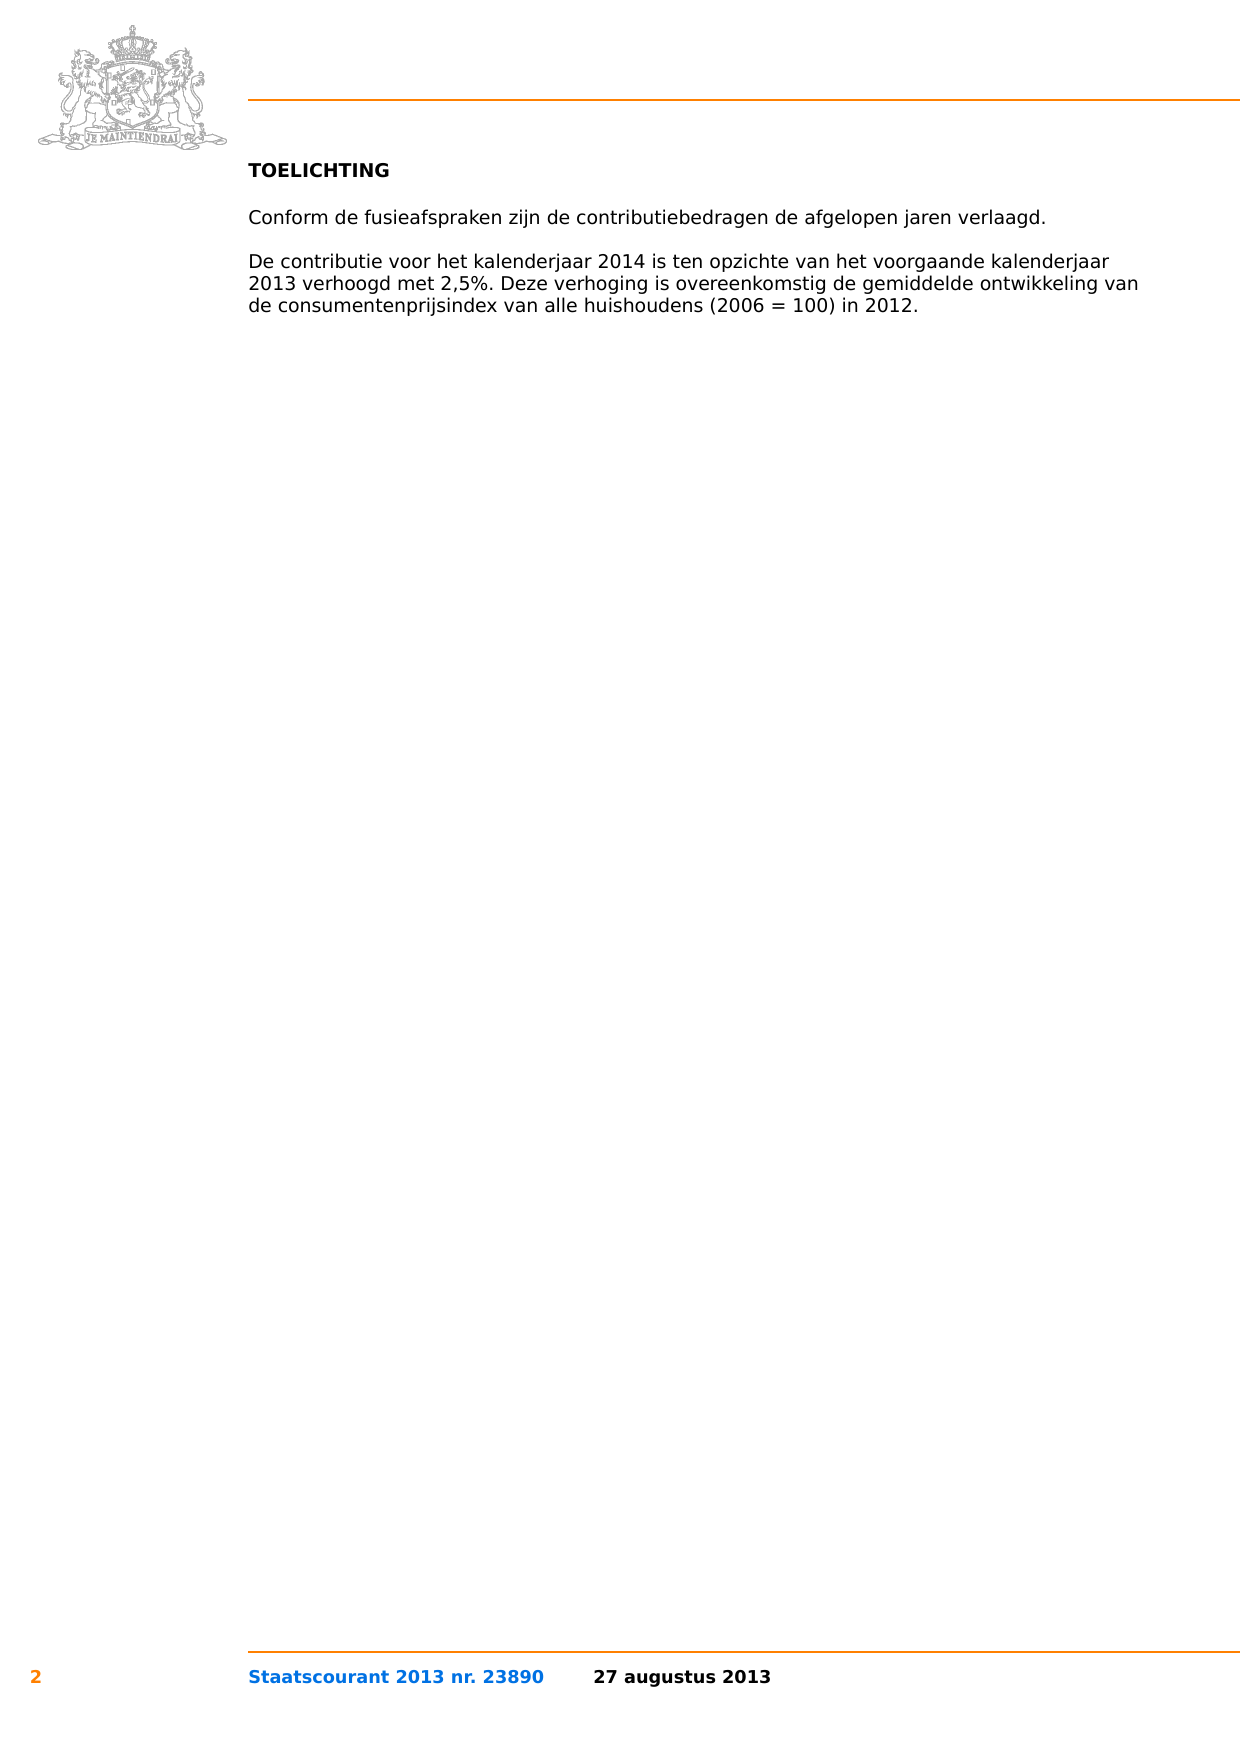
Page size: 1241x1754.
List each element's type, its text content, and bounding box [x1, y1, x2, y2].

picture [38, 25, 227, 150]
text De contributie voor het kalenderjaar 2014 is ten opzichte van het voorgaande kalenderjaar 2013 verhoogd met 2,5%. Deze verhoging is overeenkomstig de gemiddelde ontwikkeling van de consumentenprijsindex van alle huishoudens (2006 = 100) in 2012. [248, 251, 1163, 317]
text Conform de fusieafspraken zijn de contributiebedragen de afgelopen jaren verlaagd. [248, 207, 1163, 229]
subtitle TOELICHTING [248, 160, 1163, 182]
